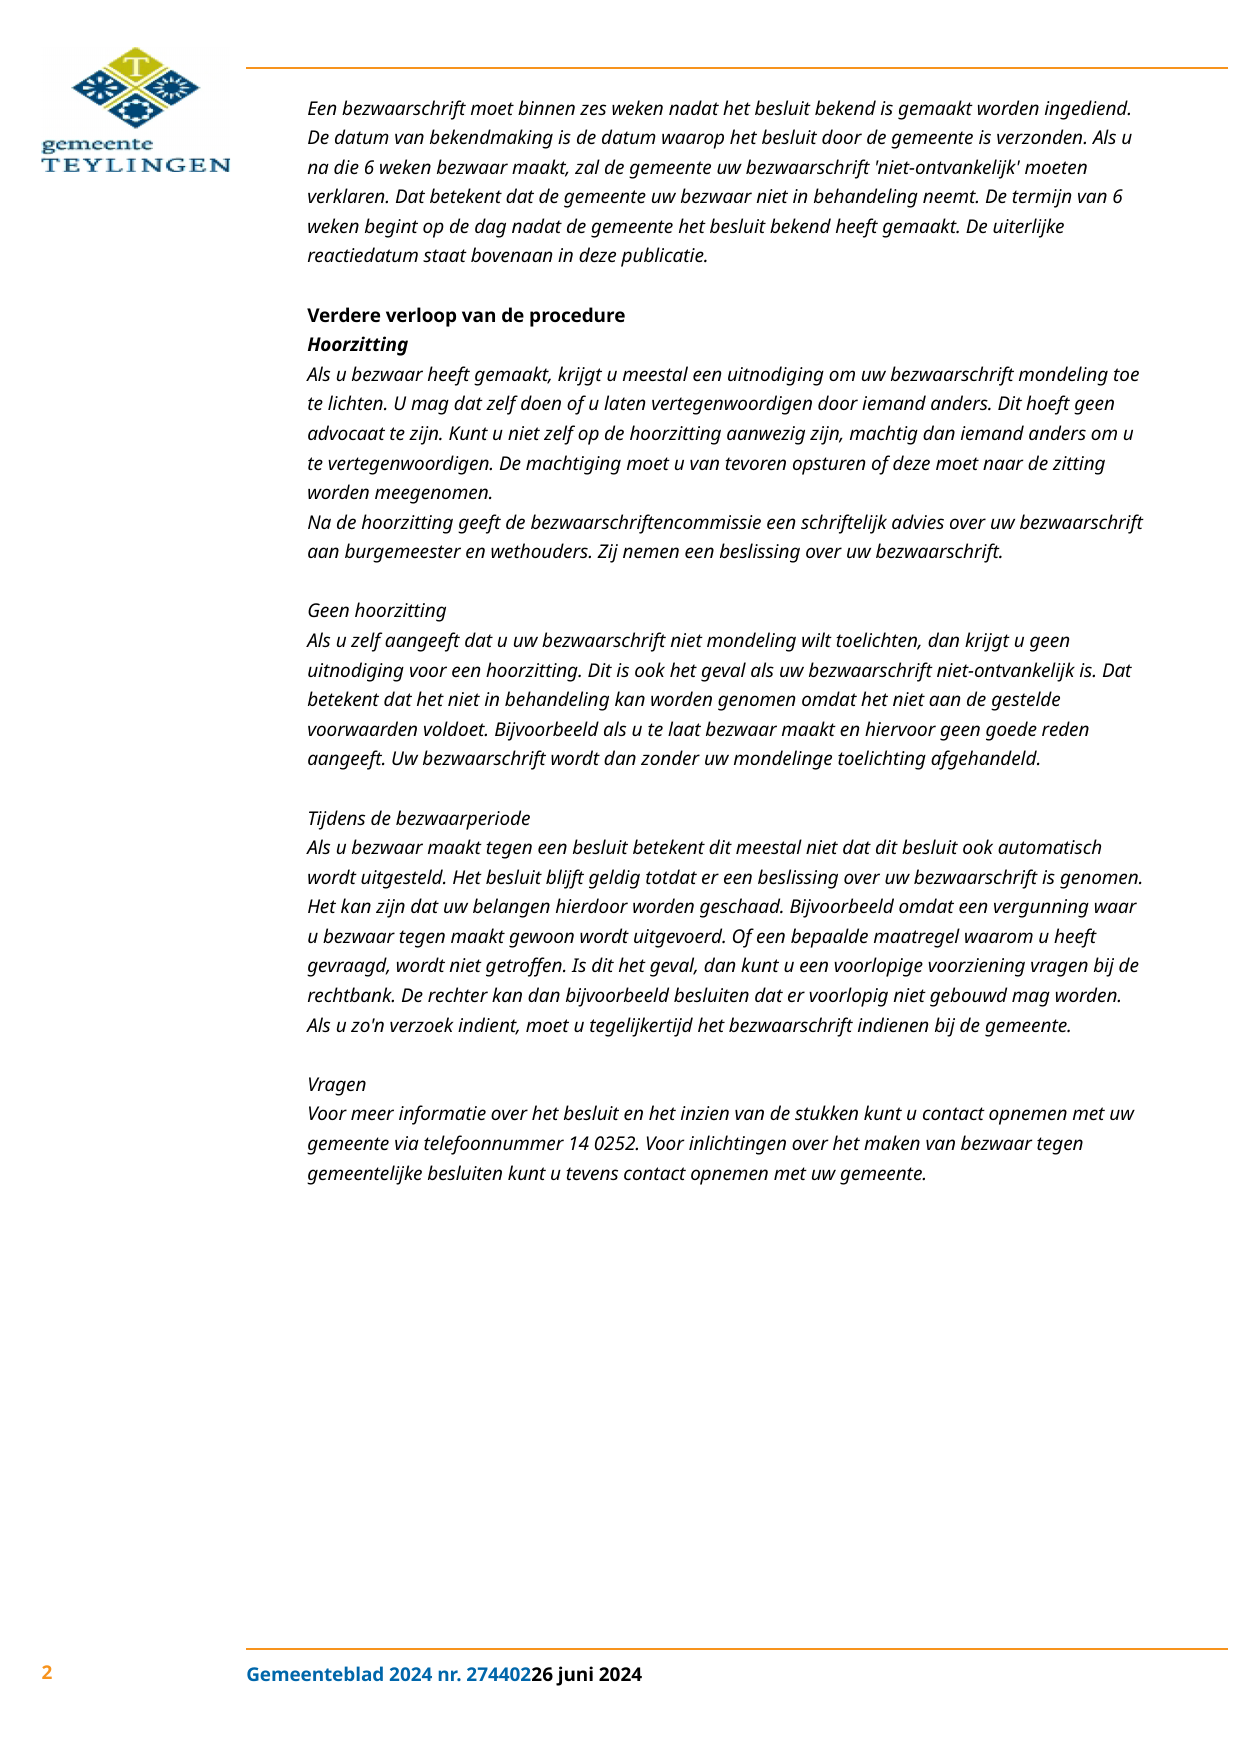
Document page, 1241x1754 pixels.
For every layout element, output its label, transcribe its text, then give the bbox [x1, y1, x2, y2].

list Geen hoorzitting [248, 598, 1152, 623]
list Als u bezwaar heeft gemaakt, krijgt u meestal een uitnodiging om uw bezwaarschrift mondeling toe te lichten. U mag dat zelf doen of u laten vertegenwoordigen door iemand anders. Dit hoeft geen advocaat te zijn. Kunt u niet zelf op de hoorzitting aanwezig zijn, machtig dan iemand anders om u te vertegenwoordigen. De machtiging moet u van tevoren opsturen of deze moet naar de zitting worden meegenomen. [248, 361, 1152, 505]
list Voor meer informatie over het besluit en het inzien van de stukken kunt u contact opnemen met uw gemeente via telefoonnummer 14 0252. Voor inlichtingen over het maken van bezwaar tegen gemeentelijke besluiten kunt u tevens contact opnemen met uw gemeente. [248, 1101, 1152, 1186]
list Als u zelf aangeeft dat u uw bezwaarschrift niet mondeling wilt toelichten, dan krijgt u geen uitnodiging voor een hoorzitting. Dit is ook het geval als uw bezwaarschrift niet-ontvankelijk is. Dat betekent dat het niet in behandeling kan worden genomen omdat het niet aan de gestelde voorwaarden voldoet. Bijvoorbeeld als u te laat bezwaar maakt en hiervoor geen goede reden aangeeft. Uw bezwaarschrift wordt dan zonder uw mondelinge toelichting afgehandeld. [248, 627, 1152, 771]
list Hoorzitting [248, 331, 1152, 357]
picture [41, 47, 231, 172]
list Na de hoorzitting geeft de bezwaarschriftencommissie een schriftelijk advies over uw bezwaarschrift aan burgemeester en wethouders. Zij nemen een beslissing over uw bezwaarschrift. [248, 509, 1152, 564]
list Als u bezwaar maakt tegen een besluit betekent dit meestal niet dat dit besluit ook automatisch wordt uitgesteld. Het besluit blijft geldig totdat er een beslissing over uw bezwaarschrift is genomen. Het kan zijn dat uw belangen hierdoor worden geschaad. Bijvoorbeeld omdat een vergunning waar u bezwaar tegen maakt gewoon wordt uitgevoerd. Of een bepaalde maatregel waarom u heeft gevraagd, wordt niet getroffen. Is dit het geval, dan kunt u een voorlopige voorziening vragen bij de rechtbank. De rechter kan dan bijvoorbeeld besluiten dat er voorlopig niet gebouwd mag worden. Als u zo'n verzoek indient, moet u tegelijkertijd het bezwaarschrift indienen bij de gemeente. [248, 834, 1152, 1038]
list Een bezwaarschrift moet binnen zes weken nadat het besluit bekend is gemaakt worden ingediend. De datum van bekendmaking is de datum waarop het besluit door de gemeente is verzonden. Als u na die 6 weken bezwaar maakt, zal de gemeente uw bezwaarschrift 'niet-ontvankelijk' moeten verklaren. Dat betekent dat de gemeente uw bezwaar niet in behandeling neemt. De termijn van 6 weken begint op de dag nadat de gemeente het besluit bekend heeft gemaakt. De uiterlijke reactiedatum staat bovenaan in deze publicatie. [248, 95, 1152, 268]
list Verdere verloop van de procedure [248, 302, 1152, 328]
list Tijdens de bezwaarperiode [248, 805, 1152, 831]
list Vragen [248, 1071, 1152, 1097]
